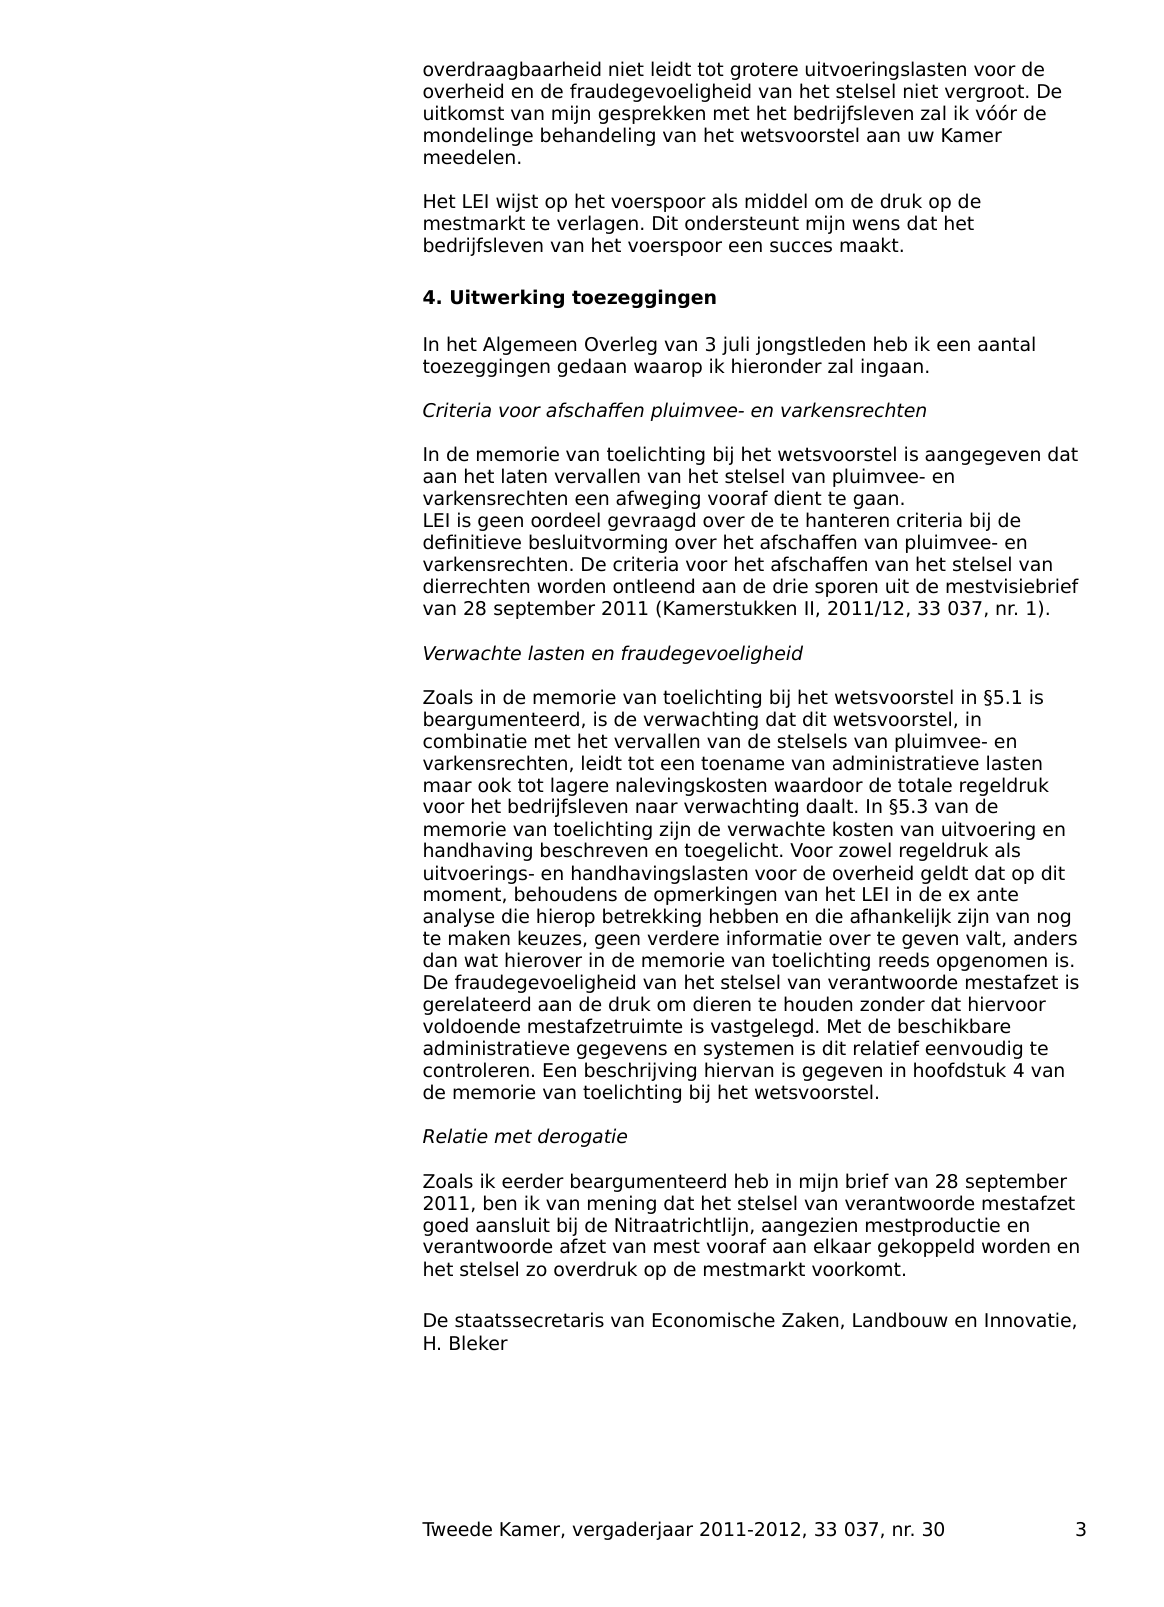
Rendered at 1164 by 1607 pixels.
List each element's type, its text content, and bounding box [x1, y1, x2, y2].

text Zoals ik eerder beargumenteerd heb in mijn brief van 28 september 2011, ben ik van mening dat het stelsel van verantwoorde mestafzet goed aansluit bij de Nitraatrichtlijn, aangezien mestproductie en verantwoorde afzet van mest vooraf aan elkaar gekoppeld worden en het stelsel zo overdruk op de mestmarkt voorkomt. [422, 1171, 1087, 1280]
text Zoals in de memorie van toelichting bij het wetsvoorstel in §5.1 is beargumenteerd, is de verwachting dat dit wetsvoorstel, in combinatie met het vervallen van de stelsels van pluimvee- en varkensrechten, leidt tot een toename van administratieve lasten maar ook tot lagere nalevingskosten waardoor de totale regeldruk voor het bedrijfsleven naar verwachting daalt. In §5.3 van de memorie van toelichting zijn de verwachte kosten van uitvoering en handhaving beschreven en toegelicht. Voor zowel regeldruk als uitvoerings- en handhavingslasten voor de overheid geldt dat op dit moment, behoudens de opmerkingen van het LEI in de ex ante analyse die hierop betrekking hebben en die afhankelijk zijn van nog te maken keuzes, geen verdere informatie over te geven valt, anders dan wat hierover in de memorie van toelichting reeds opgenomen is. [422, 687, 1087, 972]
subtitle Relatie met derogatie [422, 1126, 1087, 1148]
text LEI is geen oordeel gevraagd over de te hanteren criteria bij de definitieve besluitvorming over het afschaffen van pluimvee- en varkensrechten. De criteria voor het afschaffen van het stelsel van dierrechten worden ontleend aan de drie sporen uit de mestvisiebrief van 28 september 2011 (Kamerstukken II, 2011/12, 33 037, nr. 1). [422, 510, 1087, 620]
text Het LEI wijst op het voerspoor als middel om de druk op de mestmarkt te verlagen. Dit ondersteunt mijn wens dat het bedrijfsleven van het voerspoor een succes maakt. [422, 191, 1087, 257]
text De staatssecretaris van Economische Zaken, Landbouw en Innovatie, H. Bleker [422, 1310, 1087, 1354]
text In de memorie van toelichting bij het wetsvoorstel is aangegeven dat aan het laten vervallen van het stelsel van pluimvee- en varkensrechten een afweging vooraf dient te gaan. [422, 444, 1087, 510]
text In het Algemeen Overleg van 3 juli jongstleden heb ik een aantal toezeggingen gedaan waarop ik hieronder zal ingaan. [422, 334, 1087, 378]
subtitle 4. Uitwerking toezeggingen [422, 287, 1087, 309]
text De fraudegevoeligheid van het stelsel van verantwoorde mestafzet is gerelateerd aan de druk om dieren te houden zonder dat hiervoor voldoende mestafzetruimte is vastgelegd. Met de beschikbare administratieve gegevens en systemen is dit relatief eenvoudig te controleren. Een beschrijving hiervan is gegeven in hoofdstuk 4 van de memorie van toelichting bij het wetsvoorstel. [422, 972, 1087, 1104]
subtitle Verwachte lasten en fraudegevoeligheid [422, 642, 1087, 664]
subtitle Criteria voor afschaffen pluimvee- en varkensrechten [422, 400, 1087, 422]
text overdraagbaarheid niet leidt tot grotere uitvoeringslasten voor de overheid en de fraudegevoeligheid van het stelsel niet vergroot. De uitkomst van mijn gesprekken met het bedrijfsleven zal ik vóór de mondelinge behandeling van het wetsvoorstel aan uw Kamer meedelen. [422, 59, 1087, 169]
